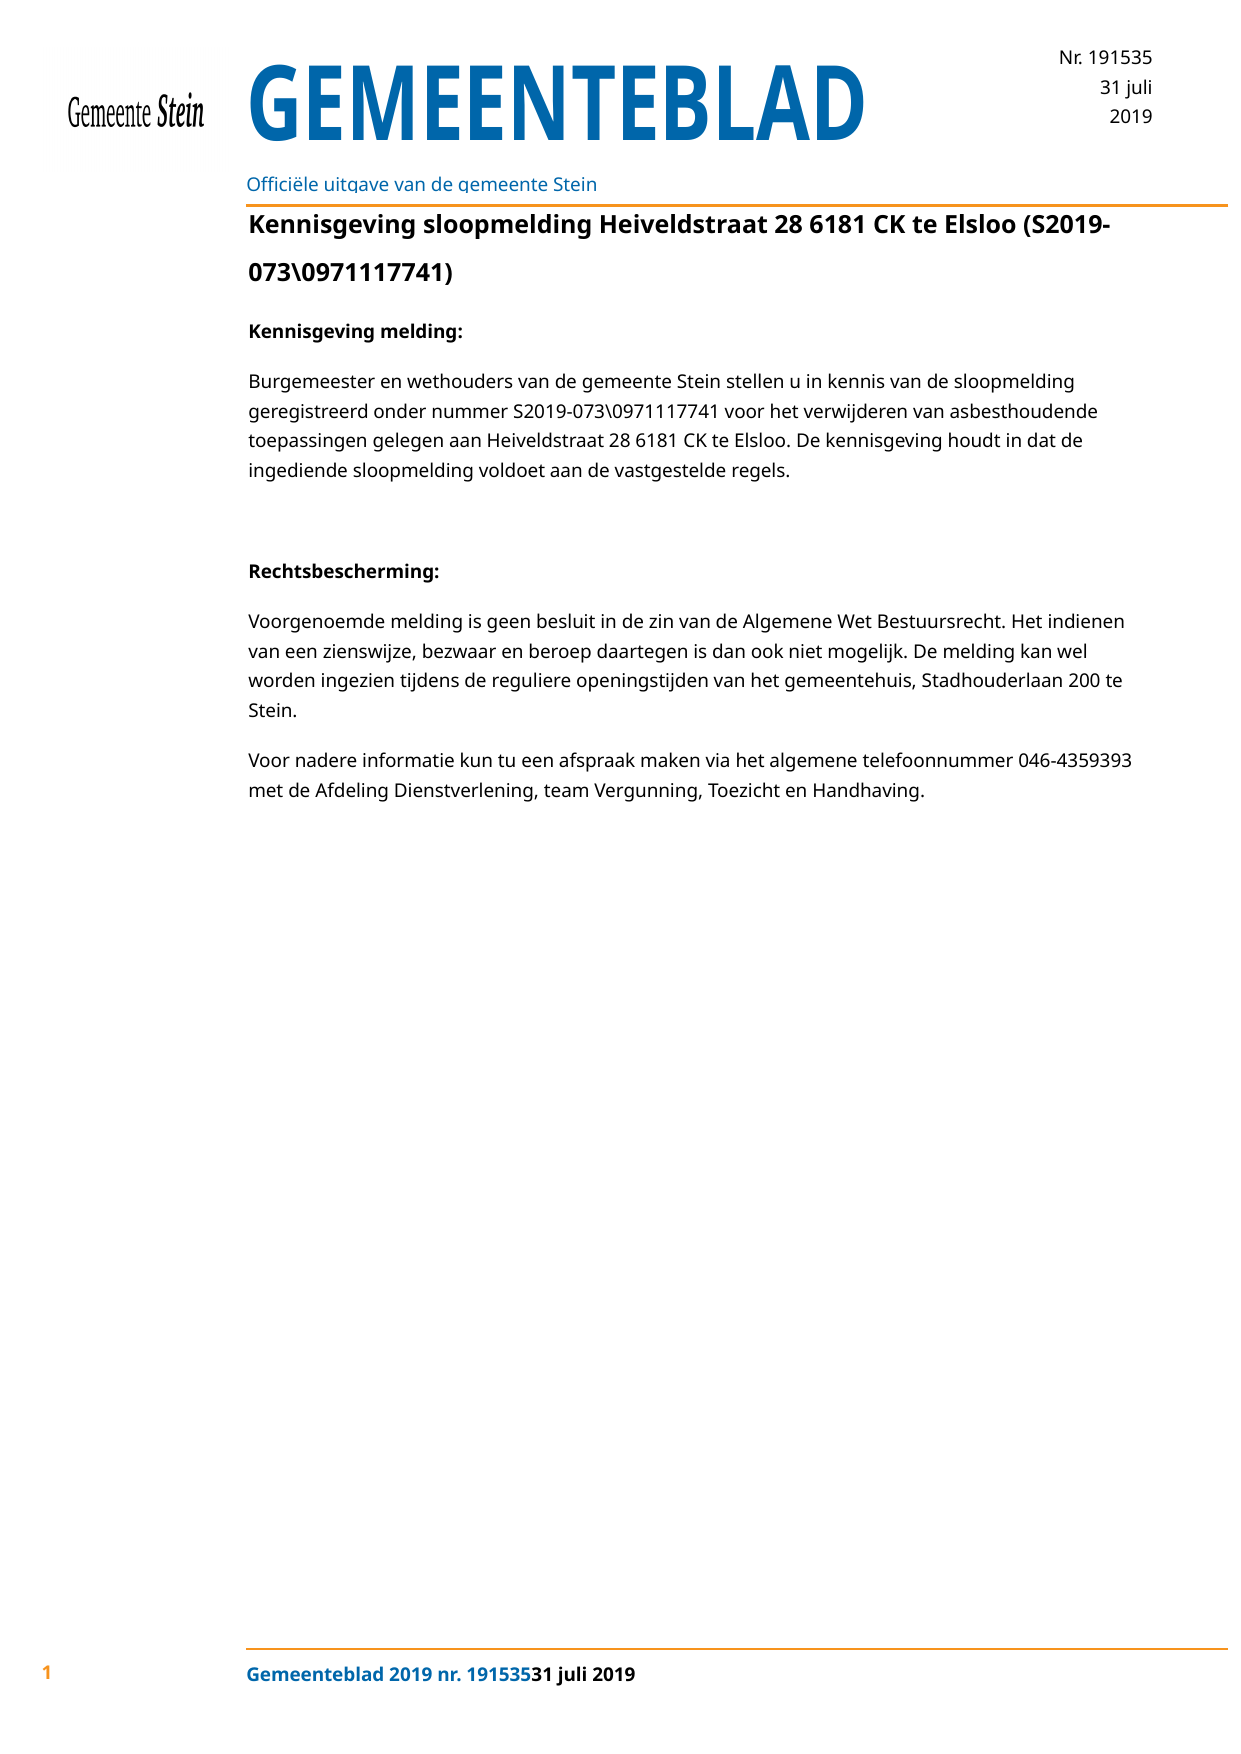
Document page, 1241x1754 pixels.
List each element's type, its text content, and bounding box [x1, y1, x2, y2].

text Rechtsbescherming: [248, 558, 1152, 584]
text Kennisgeving sloopmelding Heiveldstraat 28 6181 CK te Elsloo (S2019-073\0971117741) [248, 207, 1152, 288]
text Voorgenoemde melding is geen besluit in de zin van de Algemene Wet Bestuursrecht. Het indienen van een zienswijze, bezwaar en beroep daartegen is dan ook niet mogelijk. De melding kan wel worden ingezien tijdens de reguliere openingstijden van het gemeentehuis, Stadhouderlaan 200 te Stein. [248, 608, 1152, 723]
text Voor nadere informatie kun tu een afspraak maken via het algemene telefoonnummer 046-4359393 met de Afdeling Dienstverlening, team Vergunning, Toezicht en Handhaving. [248, 747, 1152, 803]
text Kennisgeving melding: [248, 318, 1152, 344]
text Burgemeester en wethouders van de gemeente Stein stellen u in kennis van de sloopmelding geregistreerd onder nummer S2019-073\0971117741 voor het verwijderen van asbesthoudende toepassingen gelegen aan Heiveldstraat 28 6181 CK te Elsloo. De kennisgeving houdt in dat de ingediende sloopmelding voldoet aan de vastgestelde regels. [248, 368, 1152, 483]
picture [41, 47, 231, 172]
